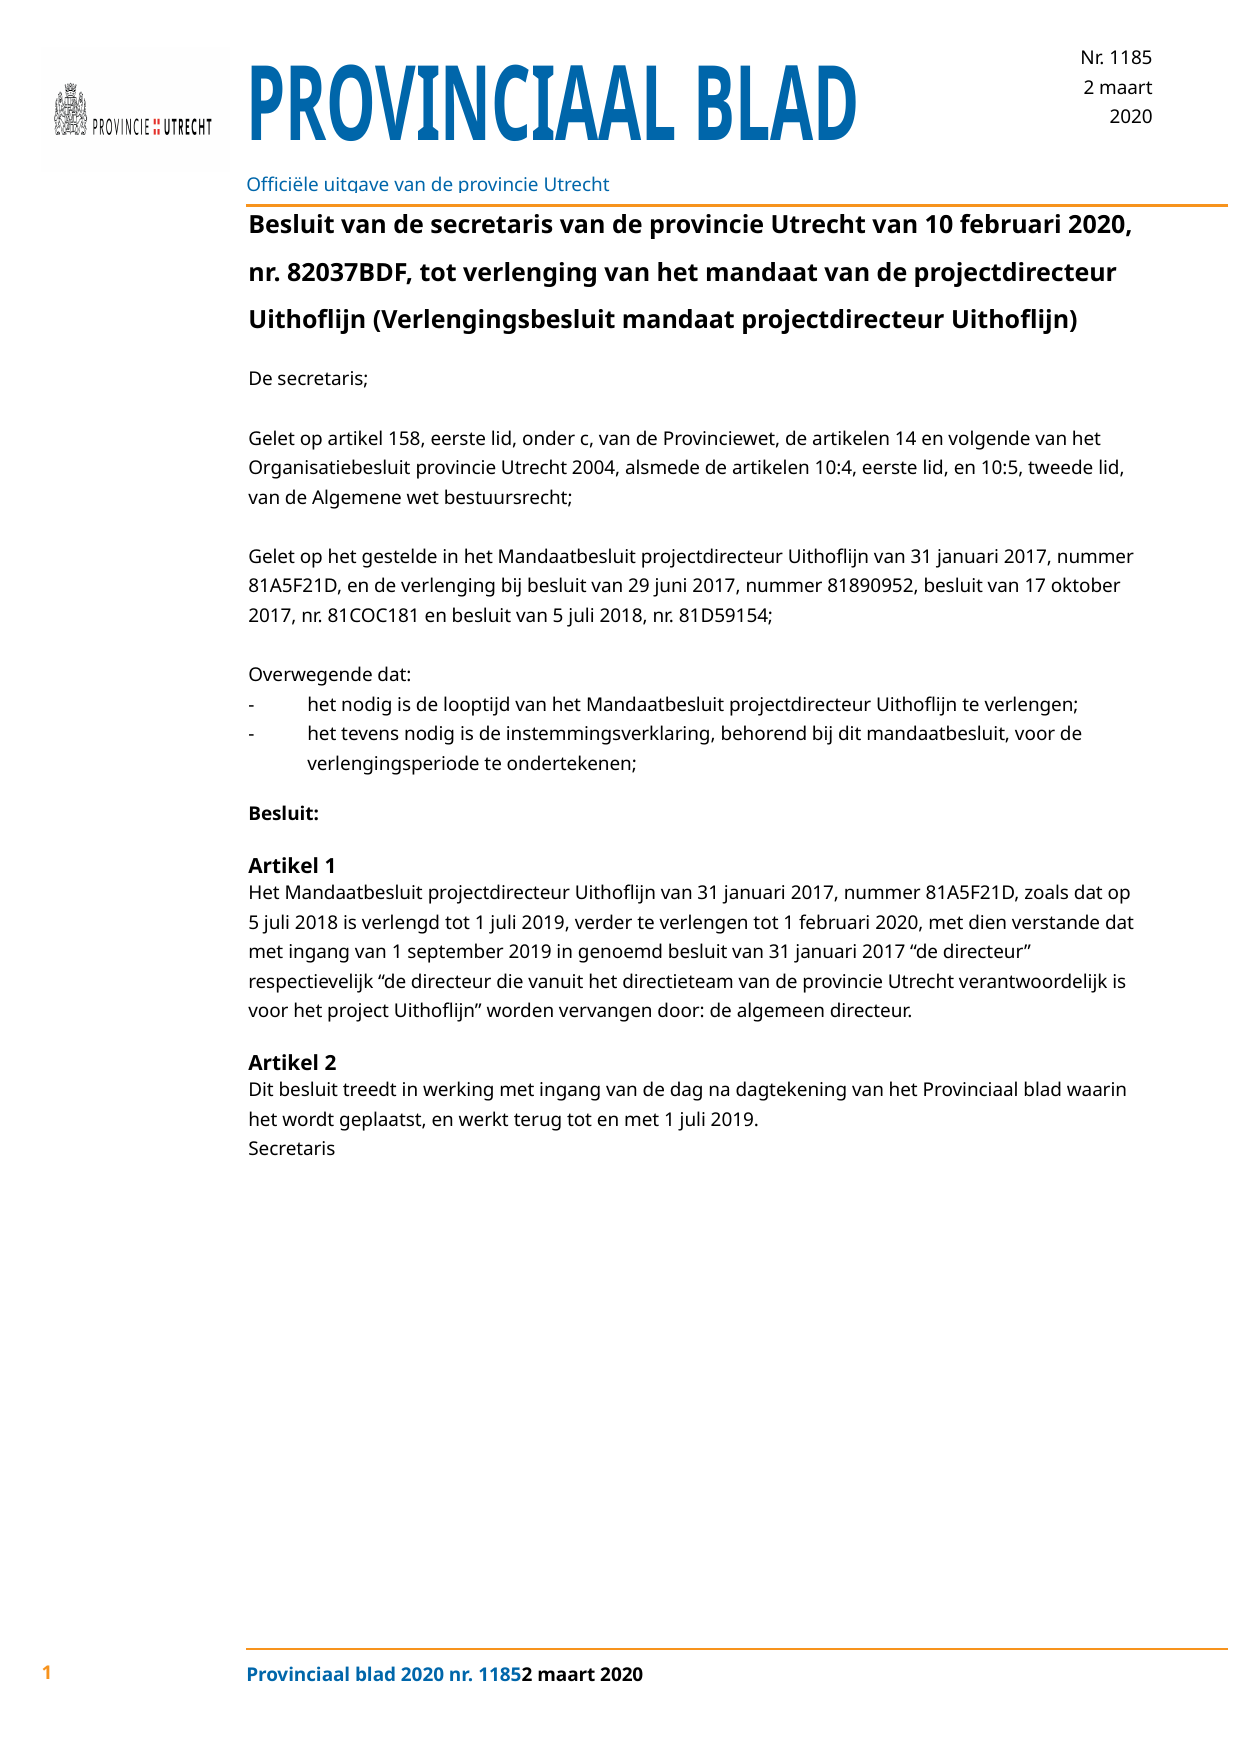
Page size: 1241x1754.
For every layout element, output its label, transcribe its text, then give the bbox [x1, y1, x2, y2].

text Gelet op het gestelde in het Mandaatbesluit projectdirecteur Uithoflijn van 31 januari 2017, nummer 81A5F21D, en de verlenging bij besluit van 29 juni 2017, nummer 81890952, besluit van 17 oktober 2017, nr. 81COC181 en besluit van 5 juli 2018, nr. 81D59154; [248, 543, 1152, 628]
text Artikel 2 [248, 1048, 1152, 1076]
text Artikel 1 [248, 851, 1152, 879]
text Het Mandaatbesluit projectdirecteur Uithoflijn van 31 januari 2017, nummer 81A5F21D, zoals dat op 5 juli 2018 is verlengd tot 1 juli 2019, verder te verlengen tot 1 februari 2020, met dien verstande dat met ingang van 1 september 2019 in genoemd besluit van 31 januari 2017 “de directeur” respectievelijk “de directeur die vanuit het directieteam van de provincie Utrecht verantwoordelijk is voor het project Uithoflijn” worden vervangen door: de algemeen directeur. [248, 879, 1152, 1023]
picture [41, 47, 231, 172]
text De secretaris; [248, 366, 1152, 391]
text Secretaris [248, 1136, 1152, 1161]
text Besluit: [248, 800, 1152, 826]
list het nodig is de looptijd van het Mandaatbesluit projectdirecteur Uithoflijn te verlengen; [248, 691, 1152, 717]
text Overwegende dat: [248, 661, 1152, 687]
list het tevens nodig is de instemmingsverklaring, behorend bij dit mandaatbesluit, voor de verlengingsperiode te ondertekenen; [248, 721, 1152, 776]
text Besluit van de secretaris van de provincie Utrecht van 10 februari 2020, nr. 82037BDF, tot verlenging van het mandaat van de projectdirecteur Uithoflijn (Verlengingsbesluit mandaat projectdirecteur Uithoflijn) [248, 207, 1152, 336]
text Gelet op artikel 158, eerste lid, onder c, van de Provinciewet, de artikelen 14 en volgende van het Organisatiebesluit provincie Utrecht 2004, alsmede de artikelen 10:4, eerste lid, en 10:5, tweede lid, van de Algemene wet bestuursrecht; [248, 425, 1152, 509]
text Dit besluit treedt in werking met ingang van de dag na dagtekening van het Provinciaal blad waarin het wordt geplaatst, en werkt terug tot en met 1 juli 2019. [248, 1076, 1152, 1132]
